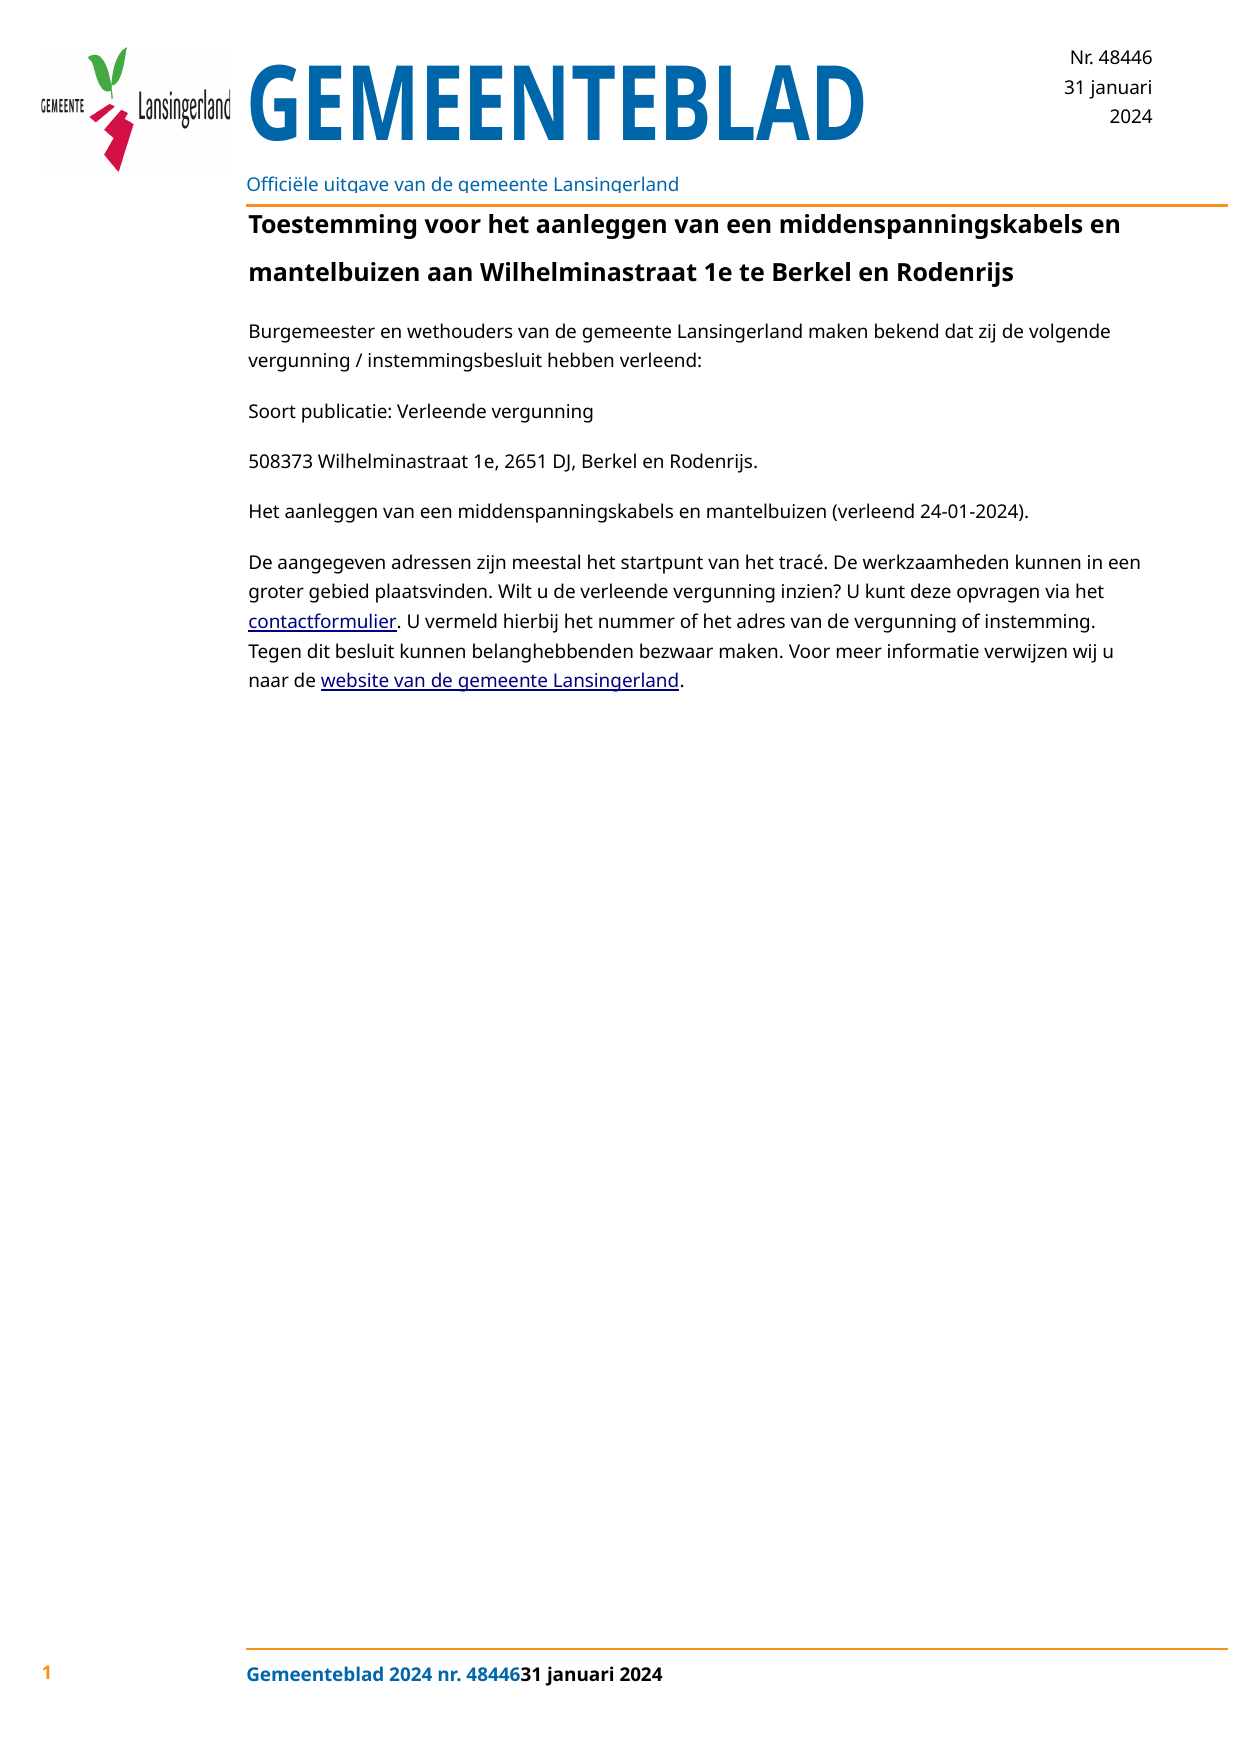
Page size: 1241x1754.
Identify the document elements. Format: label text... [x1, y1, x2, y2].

text Soort publicatie: Verleende vergunning [248, 398, 1152, 424]
picture [41, 47, 231, 172]
text De aangegeven adressen zijn meestal het startpunt van het tracé. De werkzaamheden kunnen in een groter gebied plaatsvinden. Wilt u de verleende vergunning inzien? U kunt deze opvragen via het contactformulier. U vermeld hierbij het nummer of het adres van de vergunning of instemming. Tegen dit besluit kunnen belanghebbenden bezwaar maken. Voor meer informatie verwijzen wij u naar de website van de gemeente Lansingerland. [248, 549, 1152, 693]
text 508373 Wilhelminastraat 1e, 2651 DJ, Berkel en Rodenrijs. [248, 448, 1152, 474]
text Het aanleggen van een middenspanningskabels en mantelbuizen (verleend 24-01-2024). [248, 499, 1152, 524]
text Toestemming voor het aanleggen van een middenspanningskabels en mantelbuizen aan Wilhelminastraat 1e te Berkel en Rodenrijs [248, 207, 1152, 288]
text Burgemeester en wethouders van de gemeente Lansingerland maken bekend dat zij de volgende vergunning / instemmingsbesluit hebben verleend: [248, 318, 1152, 373]
